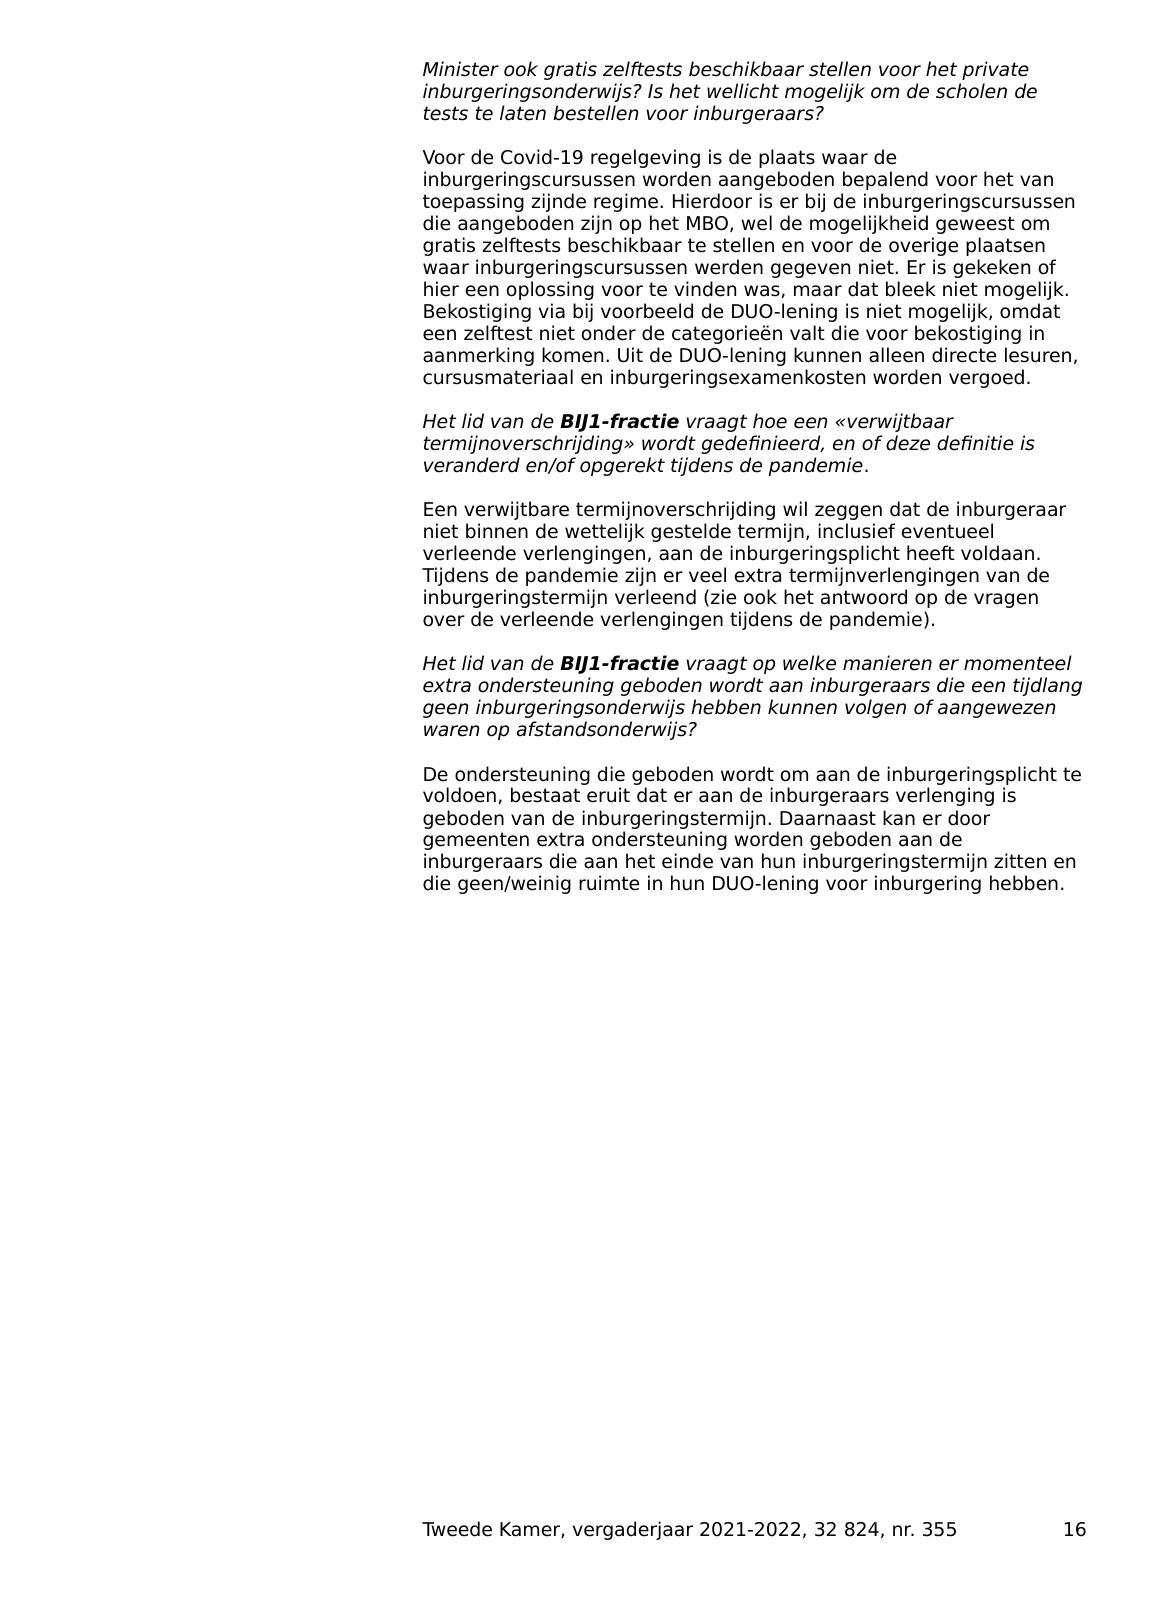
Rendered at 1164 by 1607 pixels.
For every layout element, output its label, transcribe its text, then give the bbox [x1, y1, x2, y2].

text Het lid van de BIJ1-fractie vraagt hoe een «verwijtbaar termijnoverschrijding» wordt gedefinieerd, en of deze definitie is veranderd en/of opgerekt tijdens de pandemie. [422, 411, 1087, 477]
text Voor de Covid-19 regelgeving is de plaats waar de inburgeringscursussen worden aangeboden bepalend voor het van toepassing zijnde regime. Hierdoor is er bij de inburgeringscursussen die aangeboden zijn op het MBO, wel de mogelijkheid geweest om gratis zelftests beschikbaar te stellen en voor de overige plaatsen waar inburgeringscursussen werden gegeven niet. Er is gekeken of hier een oplossing voor te vinden was, maar dat bleek niet mogelijk. Bekostiging via bij voorbeeld de DUO-lening is niet mogelijk, omdat een zelftest niet onder de categorieën valt die voor bekostiging in aanmerking komen. Uit de DUO-lening kunnen alleen directe lesuren, cursusmateriaal en inburgeringsexamenkosten worden vergoed. [422, 147, 1087, 389]
text Het lid van de BIJ1-fractie vraagt op welke manieren er momenteel extra ondersteuning geboden wordt aan inburgeraars die een tijdlang geen inburgeringsonderwijs hebben kunnen volgen of aangewezen waren op afstandsonderwijs? [422, 653, 1087, 741]
text Een verwijtbare termijnoverschrijding wil zeggen dat de inburgeraar niet binnen de wettelijk gestelde termijn, inclusief eventueel verleende verlengingen, aan de inburgeringsplicht heeft voldaan. Tijdens de pandemie zijn er veel extra termijnverlengingen van de inburgeringstermijn verleend (zie ook het antwoord op de vragen over de verleende verlengingen tijdens de pandemie). [422, 499, 1087, 631]
text Minister ook gratis zelftests beschikbaar stellen voor het private inburgeringsonderwijs? Is het wellicht mogelijk om de scholen de tests te laten bestellen voor inburgeraars? [422, 59, 1087, 125]
text De ondersteuning die geboden wordt om aan de inburgeringsplicht te voldoen, bestaat eruit dat er aan de inburgeraars verlenging is geboden van de inburgeringstermijn. Daarnaast kan er door gemeenten extra ondersteuning worden geboden aan de inburgeraars die aan het einde van hun inburgeringstermijn zitten en die geen/weinig ruimte in hun DUO-lening voor inburgering hebben. [422, 763, 1087, 895]
